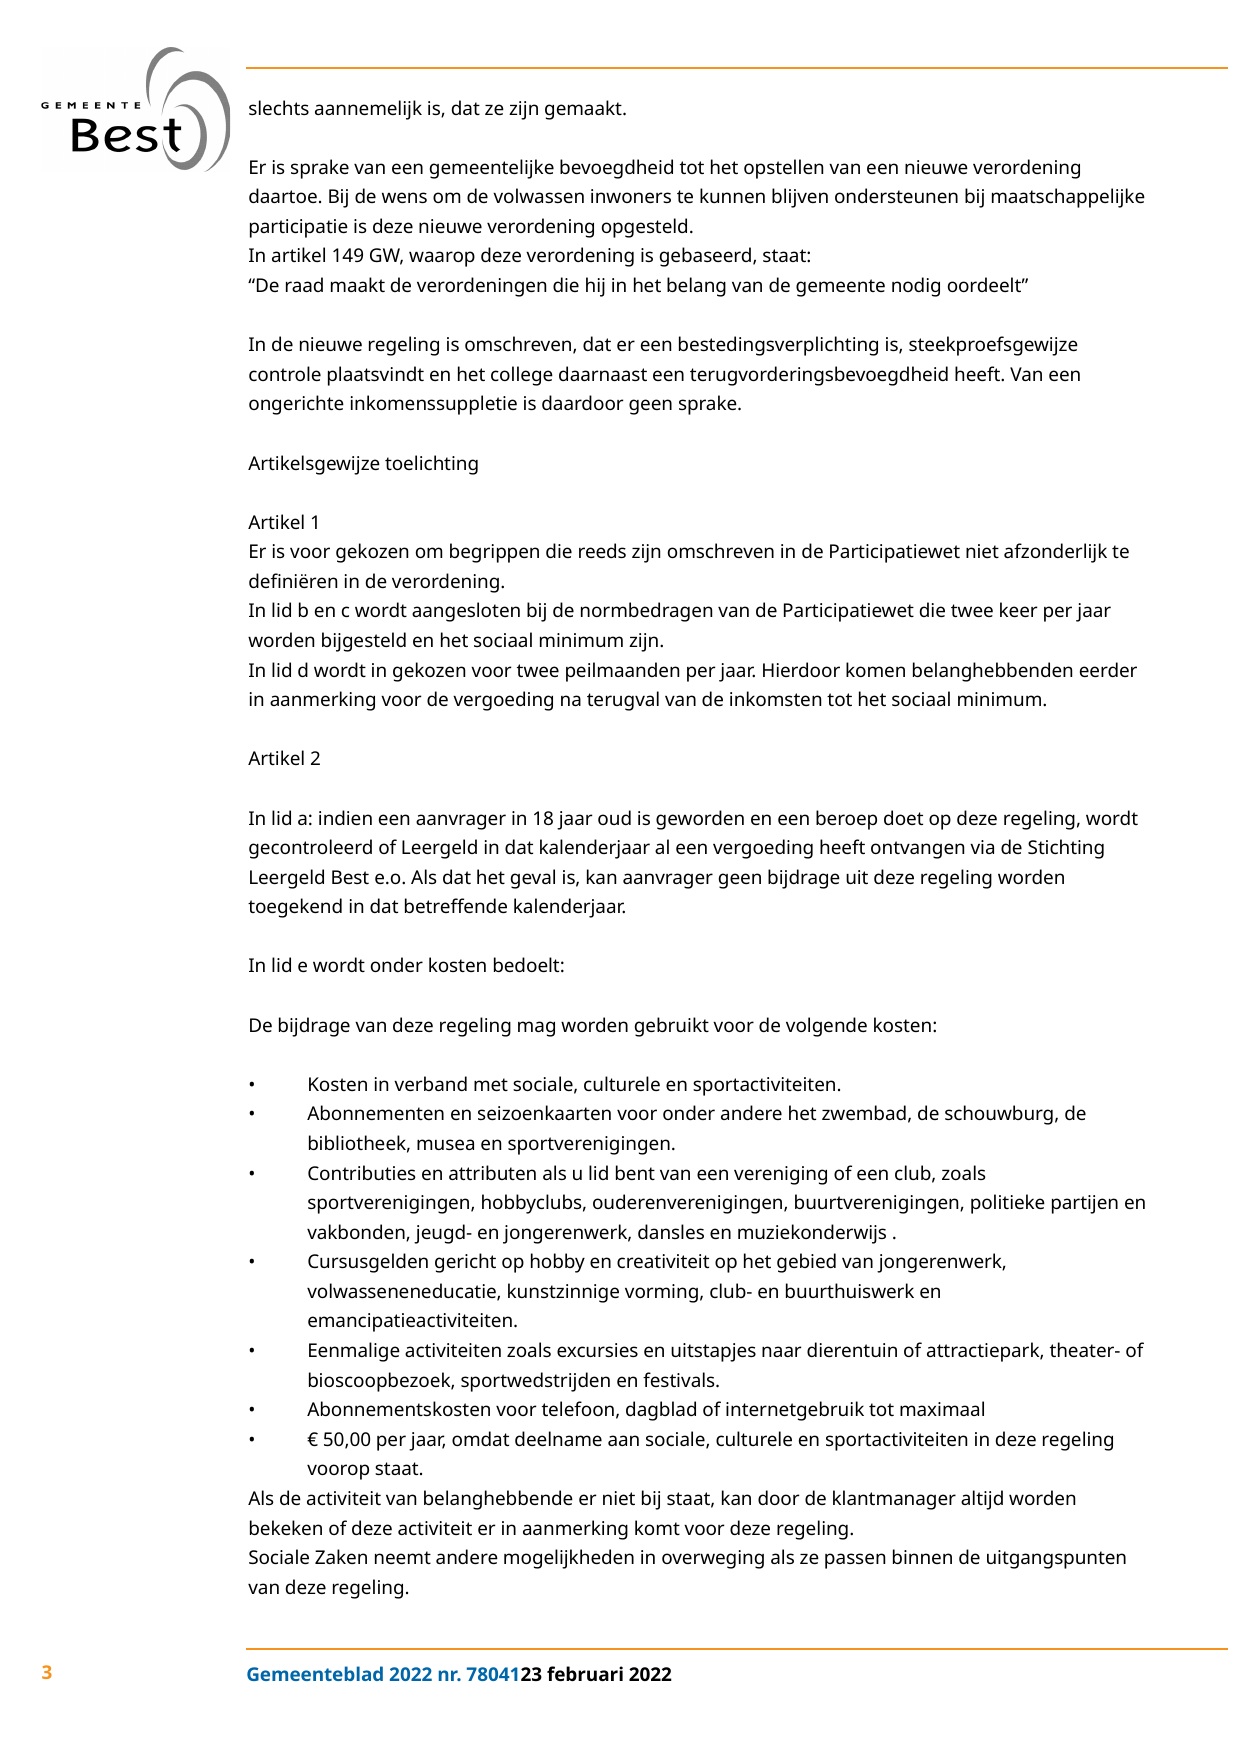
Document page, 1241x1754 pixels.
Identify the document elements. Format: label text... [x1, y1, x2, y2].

text Als de activiteit van belanghebbende er niet bij staat, kan door de klantmanager altijd worden bekeken of deze activiteit er in aanmerking komt voor deze regeling. [248, 1485, 1152, 1541]
text slechts aannemelijk is, dat ze zijn gemaakt. [248, 95, 1152, 121]
list Eenmalige activiteiten zoals excursies en uitstapjes naar dierentuin of attractiepark, theater- of bioscoopbezoek, sportwedstrijden en festivals. [248, 1337, 1152, 1393]
text Er is sprake van een gemeentelijke bevoegdheid tot het opstellen van een nieuwe verordening daartoe. Bij de wens om de volwassen inwoners te kunnen blijven ondersteunen bij maatschappelijke participatie is deze nieuwe verordening opgesteld. [248, 154, 1152, 239]
text In lid d wordt in gekozen voor twee peilmaanden per jaar. Hierdoor komen belanghebbenden eerder in aanmerking voor de vergoeding na terugval van de inkomsten tot het sociaal minimum. [248, 657, 1152, 712]
picture [41, 47, 231, 172]
text In lid e wordt onder kosten bedoelt: [248, 953, 1152, 978]
text Artikel 1 [248, 509, 1152, 535]
text Er is voor gekozen om begrippen die reeds zijn omschreven in de Participatiewet niet afzonderlijk te definiëren in de verordening. [248, 538, 1152, 594]
text Artikel 2 [248, 746, 1152, 771]
text De bijdrage van deze regeling mag worden gebruikt voor de volgende kosten: [248, 1012, 1152, 1038]
text In artikel 149 GW, waarop deze verordening is gebaseerd, staat: [248, 243, 1152, 268]
text In de nieuwe regeling is omschreven, dat er een bestedingsverplichting is, steekproefsgewijze controle plaatsvindt en het college daarnaast een terugvorderingsbevoegdheid heeft. Van een ongerichte inkomenssuppletie is daardoor geen sprake. [248, 331, 1152, 416]
text Sociale Zaken neemt andere mogelijkheden in overweging als ze passen binnen de uitgangspunten van deze regeling. [248, 1544, 1152, 1600]
list Abonnementskosten voor telefoon, dagblad of internetgebruik tot maximaal [248, 1396, 1152, 1422]
text Artikelsgewijze toelichting [248, 450, 1152, 476]
list Cursusgelden gericht op hobby en creativiteit op het gebied van jongerenwerk, volwasseneneducatie, kunstzinnige vorming, club- en buurthuiswerk en emancipatieactiviteiten. [248, 1248, 1152, 1333]
text “De raad maakt de verordeningen die hij in het belang van de gemeente nodig oordeelt” [248, 272, 1152, 298]
list Contributies en attributen als u lid bent van een vereniging of een club, zoals sportverenigingen, hobbyclubs, ouderenverenigingen, buurtverenigingen, politieke partijen en vakbonden, jeugd- en jongerenwerk, dansles en muziekonderwijs . [248, 1160, 1152, 1245]
list € 50,00 per jaar, omdat deelname aan sociale, culturele en sportactiviteiten in deze regeling voorop staat. [248, 1426, 1152, 1481]
text In lid a: indien een aanvrager in 18 jaar oud is geworden en een beroep doet op deze regeling, wordt gecontroleerd of Leergeld in dat kalenderjaar al een vergoeding heeft ontvangen via de Stichting Leergeld Best e.o. Als dat het geval is, kan aanvrager geen bijdrage uit deze regeling worden toegekend in dat betreffende kalenderjaar. [248, 805, 1152, 919]
list Kosten in verband met sociale, culturele en sportactiviteiten. [248, 1071, 1152, 1097]
list Abonnementen en seizoenkaarten voor onder andere het zwembad, de schouwburg, de bibliotheek, musea en sportverenigingen. [248, 1101, 1152, 1156]
text In lid b en c wordt aangesloten bij de normbedragen van de Participatiewet die twee keer per jaar worden bijgesteld en het sociaal minimum zijn. [248, 598, 1152, 653]
